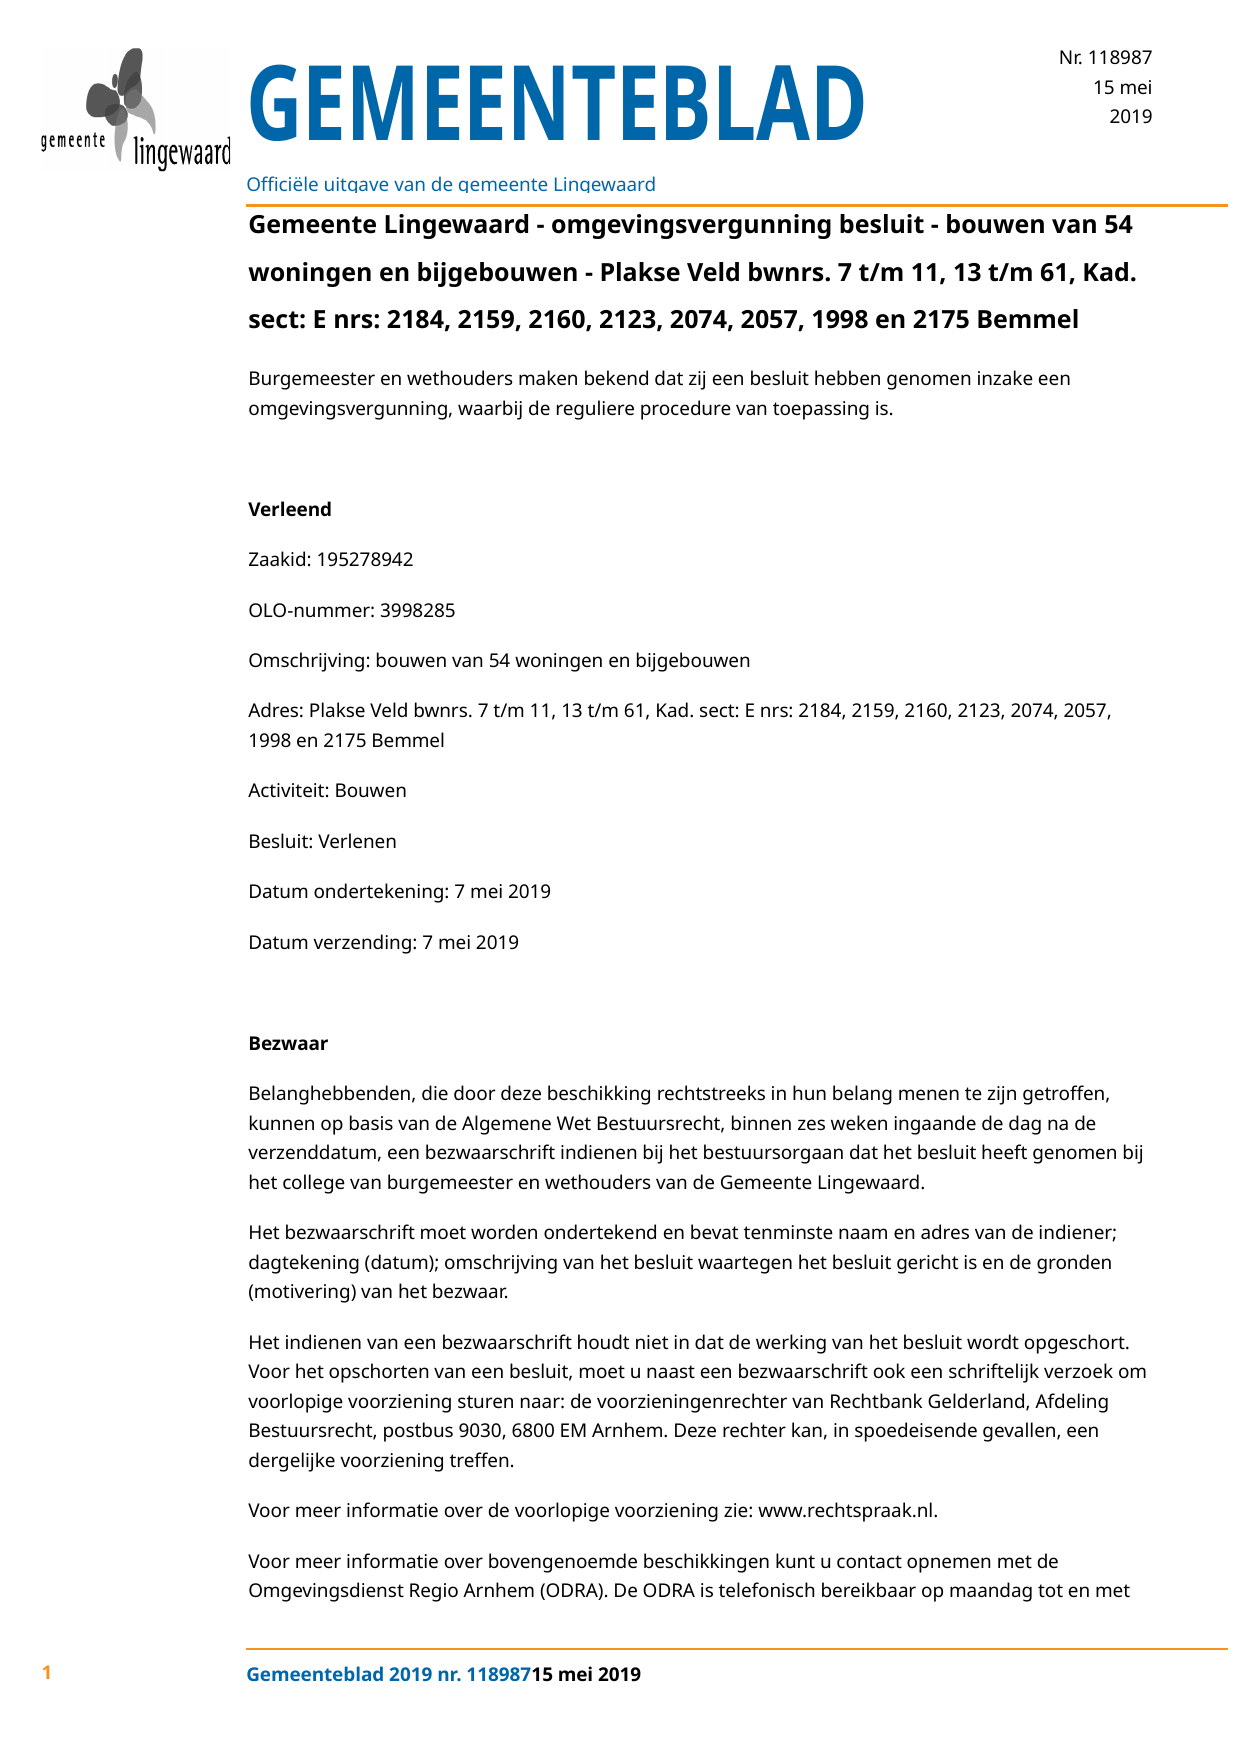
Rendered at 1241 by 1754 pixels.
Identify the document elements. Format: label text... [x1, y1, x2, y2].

text OLO-nummer: 3998285 [248, 597, 1152, 622]
text Het indienen van een bezwaarschrift houdt niet in dat de werking van het besluit wordt opgeschort. Voor het opschorten van een besluit, moet u naast een bezwaarschrift ook een schriftelijk verzoek om voorlopige voorziening sturen naar: de voorzieningenrechter van Rechtbank Gelderland, Afdeling Bestuursrecht, postbus 9030, 6800 EM Arnhem. Deze rechter kan, in spoedeisende gevallen, een dergelijke voorziening treffen. [248, 1329, 1152, 1473]
text Voor meer informatie over bovengenoemde beschikkingen kunt u contact opnemen met de Omgevingsdienst Regio Arnhem (ODRA). De ODRA is telefonisch bereikbaar op maandag tot en met [248, 1548, 1152, 1603]
text Zaakid: 195278942 [248, 546, 1152, 572]
text Besluit: Verlenen [248, 828, 1152, 854]
text Activiteit: Bouwen [248, 778, 1152, 803]
text Adres: Plakse Veld bwnrs. 7 t/m 11, 13 t/m 61, Kad. sect: E nrs: 2184, 2159, 2160, 2123, 2074, 2057, 1998 en 2175 Bemmel [248, 698, 1152, 753]
text Gemeente Lingewaard - omgevingsvergunning besluit - bouwen van 54 woningen en bijgebouwen - Plakse Veld bwnrs. 7 t/m 11, 13 t/m 61, Kad. sect: E nrs: 2184, 2159, 2160, 2123, 2074, 2057, 1998 en 2175 Bemmel [248, 207, 1152, 336]
text Datum verzending: 7 mei 2019 [248, 929, 1152, 954]
text Het bezwaarschrift moet worden ondertekend en bevat tenminste naam en adres van de indiener; dagtekening (datum); omschrijving van het besluit waartegen het besluit gericht is en de gronden (motivering) van het bezwaar. [248, 1219, 1152, 1304]
text Burgemeester en wethouders maken bekend dat zij een besluit hebben genomen inzake een omgevingsvergunning, waarbij de reguliere procedure van toepassing is. [248, 366, 1152, 421]
text Voor meer informatie over de voorlopige voorziening zie: www.rechtspraak.nl. [248, 1498, 1152, 1523]
text Belanghebbenden, die door deze beschikking rechtstreeks in hun belang menen te zijn getroffen, kunnen op basis van de Algemene Wet Bestuursrecht, binnen zes weken ingaande de dag na de verzenddatum, een bezwaarschrift indienen bij het bestuursorgaan dat het besluit heeft genomen bij het college van burgemeester en wethouders van de Gemeente Lingewaard. [248, 1080, 1152, 1194]
text Bezwaar [248, 1030, 1152, 1055]
text Datum ondertekening: 7 mei 2019 [248, 878, 1152, 904]
text Verleend [248, 496, 1152, 522]
picture [41, 47, 231, 172]
text Omschrijving: bouwen van 54 woningen en bijgebouwen [248, 647, 1152, 673]
